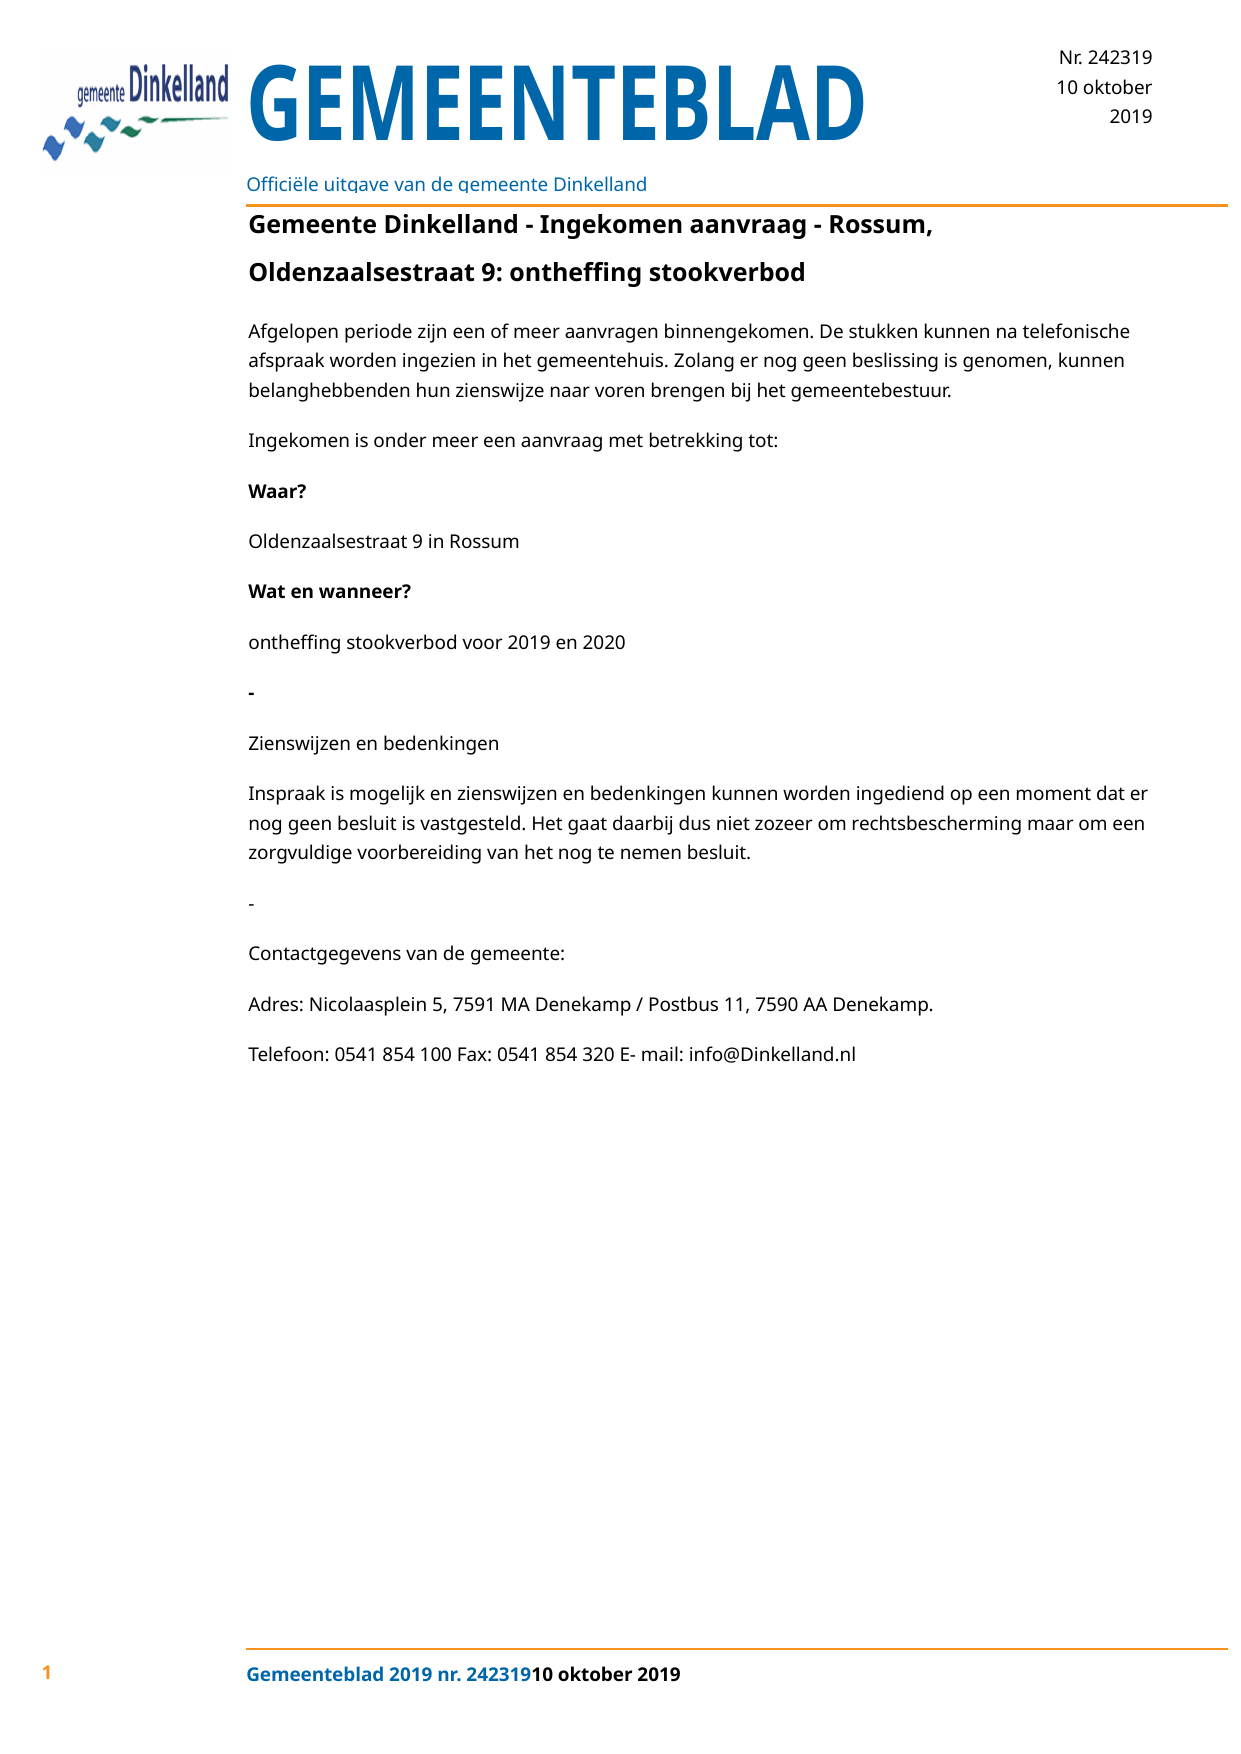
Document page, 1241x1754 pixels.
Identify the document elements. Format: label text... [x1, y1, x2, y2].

text Afgelopen periode zijn een of meer aanvragen binnengekomen. De stukken kunnen na telefonische afspraak worden ingezien in het gemeentehuis. Zolang er nog geen beslissing is genomen, kunnen belanghebbenden hun zienswijze naar voren brengen bij het gemeentebestuur. [248, 318, 1152, 403]
text Gemeente Dinkelland - Ingekomen aanvraag - Rossum, Oldenzaalsestraat 9: ontheffing stookverbod [248, 207, 1152, 288]
text Contactgegevens van de gemeente: [248, 940, 1152, 966]
text - [248, 679, 1152, 705]
text Telefoon: 0541 854 100 Fax: 0541 854 320 E- mail: info@Dinkelland.nl [248, 1041, 1152, 1067]
text Wat en wanneer? [248, 579, 1152, 604]
text ontheffing stookverbod voor 2019 en 2020 [248, 629, 1152, 655]
text Waar? [248, 478, 1152, 504]
text Adres: Nicolaasplein 5, 7591 MA Denekamp / Postbus 11, 7590 AA Denekamp. [248, 991, 1152, 1017]
picture [41, 47, 231, 172]
text Inspraak is mogelijk en zienswijzen en bedenkingen kunnen worden ingediend op een moment dat er nog geen besluit is vastgesteld. Het gaat daarbij dus niet zozeer om rechtsbescherming maar om een zorgvuldige voorbereiding van het nog te nemen besluit. [248, 780, 1152, 865]
text Zienswijzen en bedenkingen [248, 730, 1152, 756]
text Ingekomen is onder meer een aanvraag met betrekking tot: [248, 427, 1152, 453]
text Oldenzaalsestraat 9 in Rossum [248, 528, 1152, 554]
text - [248, 890, 1152, 916]
